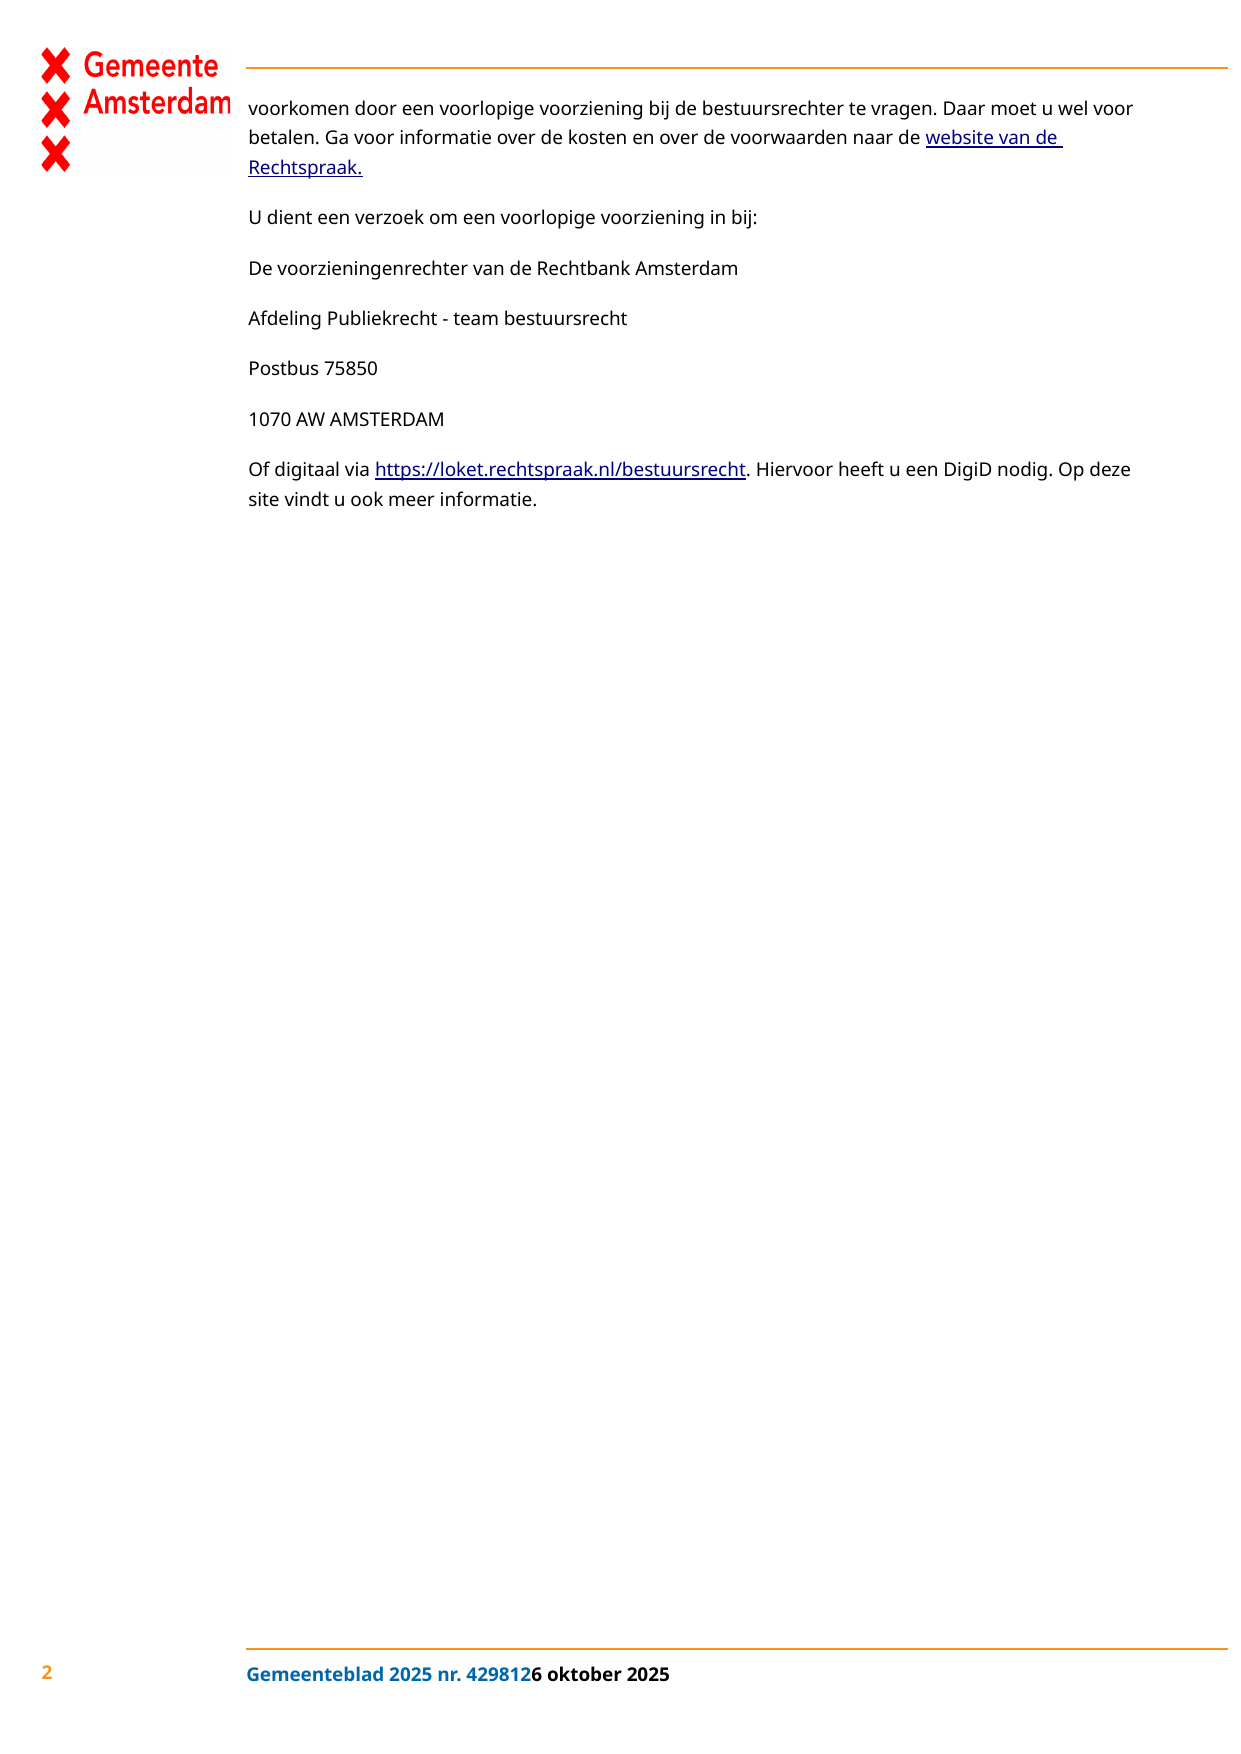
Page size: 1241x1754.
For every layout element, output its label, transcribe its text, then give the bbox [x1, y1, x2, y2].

text Of digitaal via https://loket.rechtspraak.nl/bestuursrecht. Hiervoor heeft u een DigiD nodig. Op deze site vindt u ook meer informatie. [248, 456, 1152, 512]
text U dient een verzoek om een voorlopige voorziening in bij: [248, 204, 1152, 230]
text Afdeling Publiekrecht - team bestuursrecht [248, 305, 1152, 331]
picture [41, 47, 231, 172]
text voorkomen door een voorlopige voorziening bij de bestuursrechter te vragen. Daar moet u wel voor betalen. Ga voor informatie over de kosten en over de voorwaarden naar de website van de Rechtspraak. [248, 95, 1152, 180]
text De voorzieningenrechter van de Rechtbank Amsterdam [248, 255, 1152, 281]
text 1070 AW AMSTERDAM [248, 406, 1152, 432]
text Postbus 75850 [248, 356, 1152, 381]
